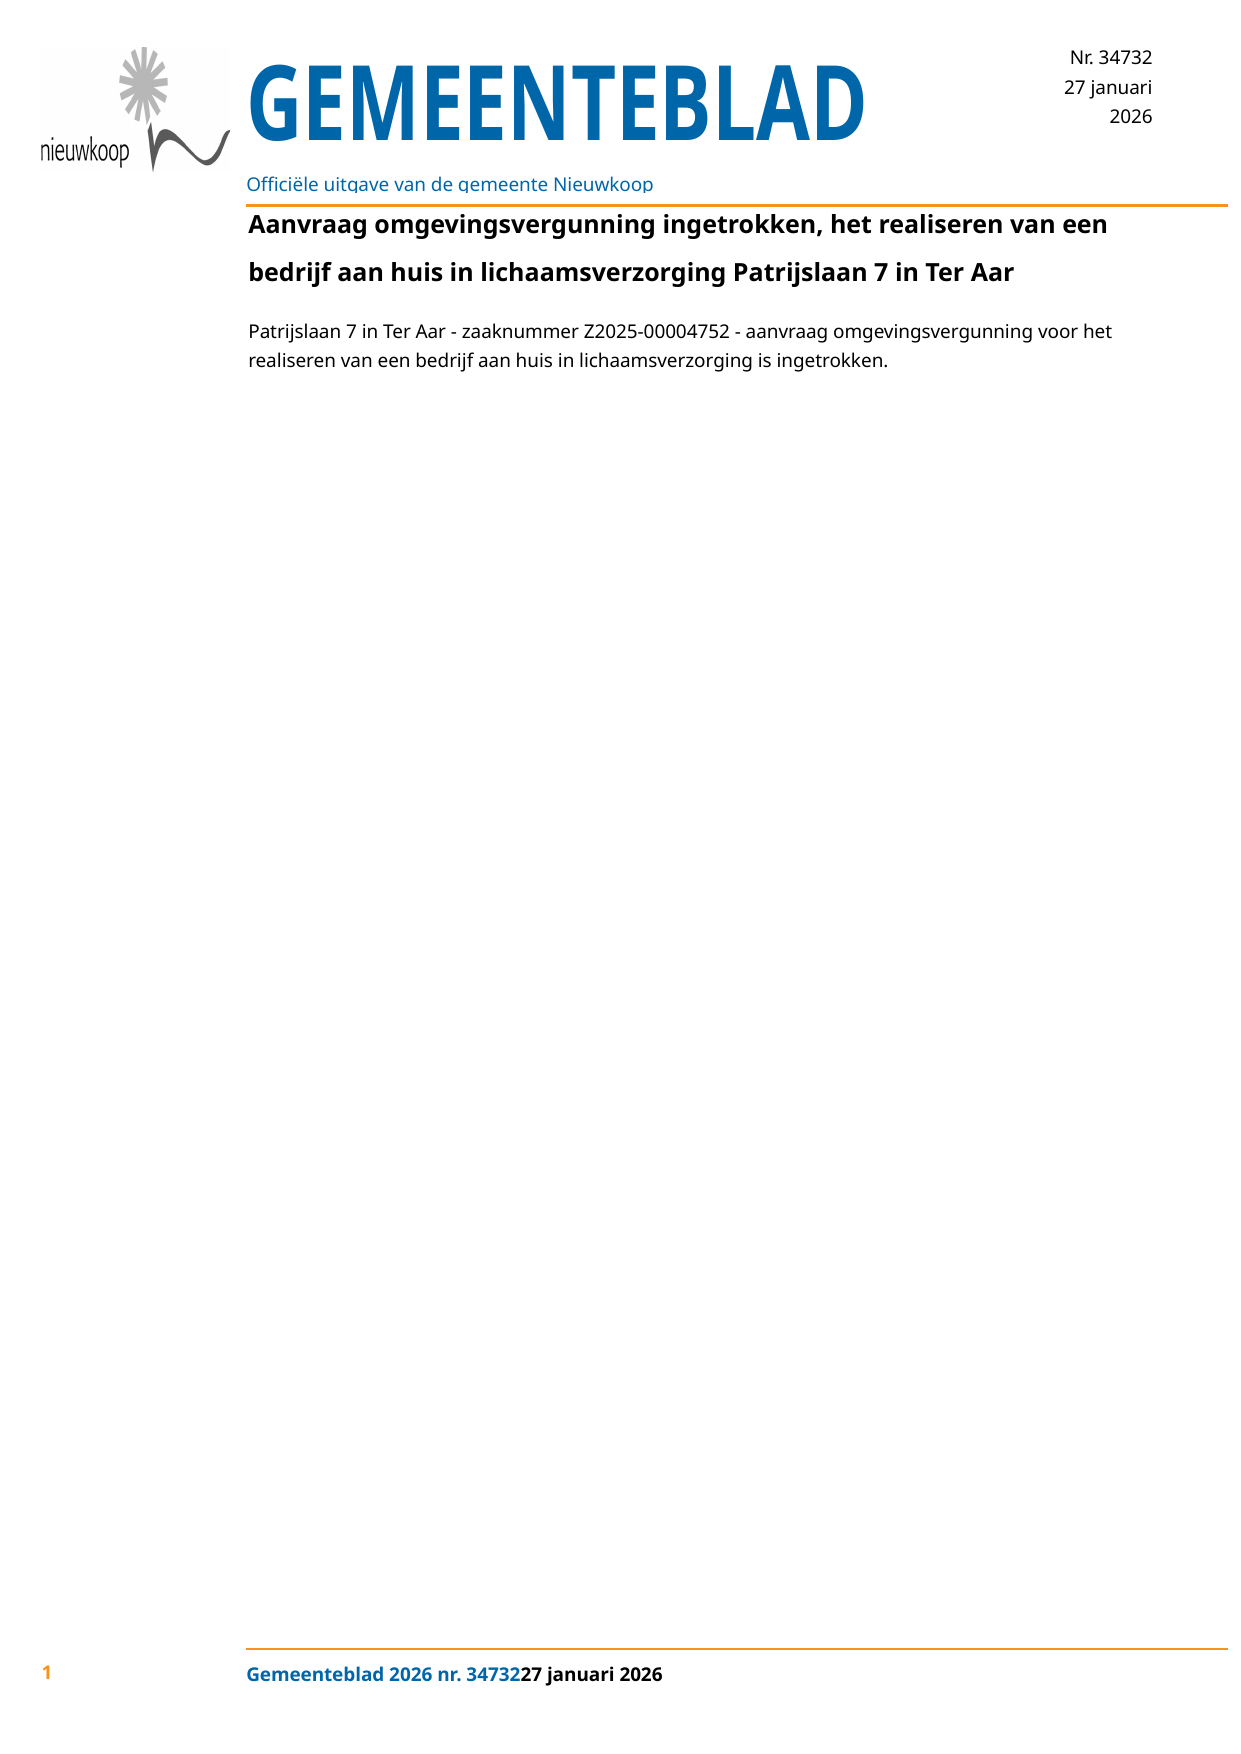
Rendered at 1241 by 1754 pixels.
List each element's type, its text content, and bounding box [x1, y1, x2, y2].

text Aanvraag omgevingsvergunning ingetrokken, het realiseren van een bedrijf aan huis in lichaamsverzorging Patrijslaan 7 in Ter Aar [248, 207, 1152, 288]
picture [41, 47, 231, 172]
text Patrijslaan 7 in Ter Aar - zaaknummer Z2025-00004752 - aanvraag omgevingsvergunning voor het realiseren van een bedrijf aan huis in lichaamsverzorging is ingetrokken. [248, 318, 1152, 373]
